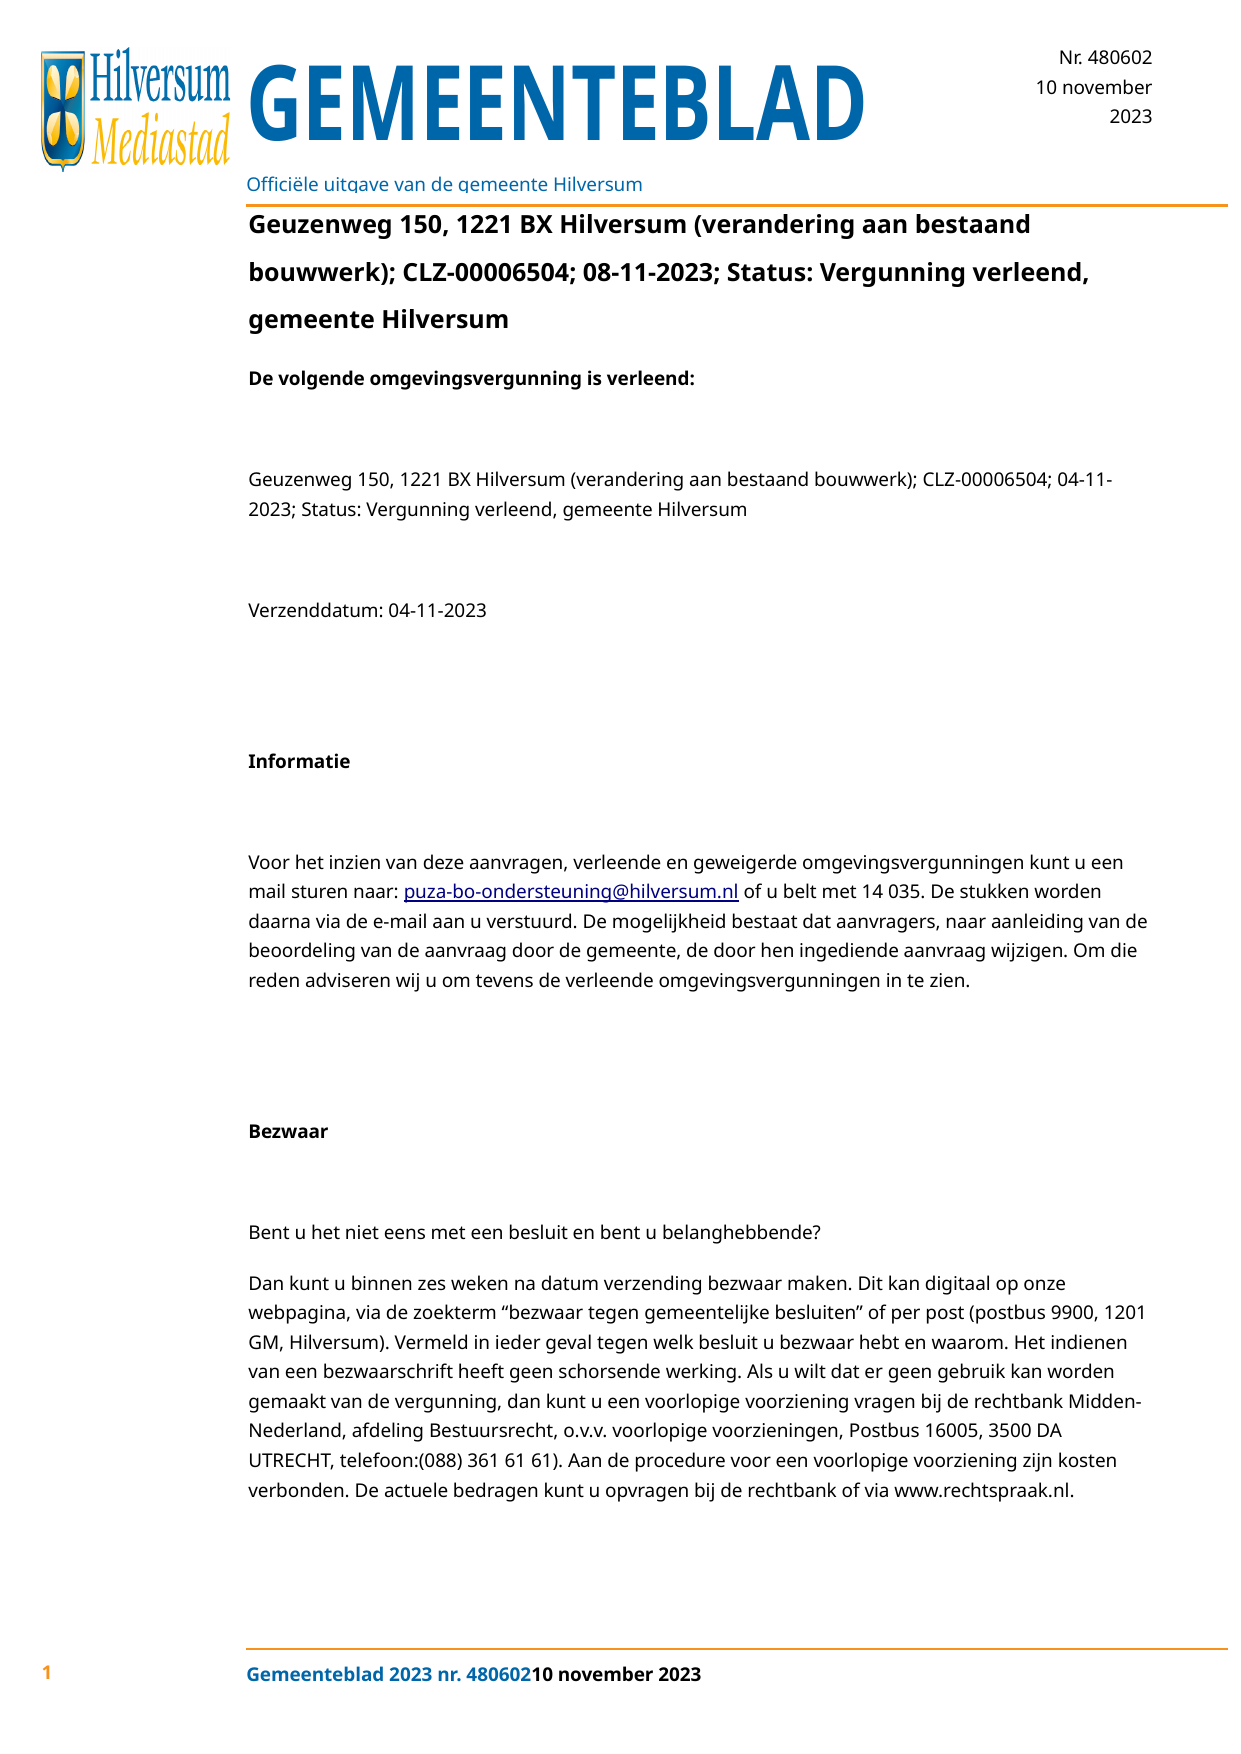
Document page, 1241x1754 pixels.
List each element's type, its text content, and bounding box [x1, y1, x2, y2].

text De volgende omgevingsvergunning is verleend: [248, 366, 1152, 391]
text Voor het inzien van deze aanvragen, verleende en geweigerde omgevingsvergunningen kunt u een mail sturen naar: puza-bo-ondersteuning@hilversum.nl of u belt met 14 035. De stukken worden daarna via de e-mail aan u verstuurd. De mogelijkheid bestaat dat aanvragers, naar aanleiding van de beoordeling van de aanvraag door de gemeente, de door hen ingediende aanvraag wijzigen. Om die reden adviseren wij u om tevens de verleende omgevingsvergunningen in te zien. [248, 849, 1152, 993]
text Geuzenweg 150, 1221 BX Hilversum (verandering aan bestaand bouwwerk); CLZ-00006504; 04-11-2023; Status: Vergunning verleend, gemeente Hilversum [248, 466, 1152, 522]
text Dan kunt u binnen zes weken na datum verzending bezwaar maken. Dit kan digitaal op onze webpagina, via de zoekterm “bezwaar tegen gemeentelijke besluiten” of per post (postbus 9900, 1201 GM, Hilversum). Vermeld in ieder geval tegen welk besluit u bezwaar hebt en waarom. Het indienen van een bezwaarschrift heeft geen schorsende werking. Als u wilt dat er geen gebruik kan worden gemaakt van de vergunning, dan kunt u een voorlopige voorziening vragen bij de rechtbank Midden-Nederland, afdeling Bestuursrecht, o.v.v. voorlopige voorzieningen, Postbus 16005, 3500 DA UTRECHT, telefoon:(088) 361 61 61). Aan de procedure voor een voorlopige voorziening zijn kosten verbonden. De actuele bedragen kunt u opvragen bij de rechtbank of via www.rechtspraak.nl. [248, 1270, 1152, 1502]
text Informatie [248, 748, 1152, 774]
picture [41, 47, 231, 172]
text Verzenddatum: 04-11-2023 [248, 597, 1152, 622]
text Bent u het niet eens met een besluit en bent u belanghebbende? [248, 1219, 1152, 1245]
text Bezwaar [248, 1118, 1152, 1144]
text Geuzenweg 150, 1221 BX Hilversum (verandering aan bestaand bouwwerk); CLZ-00006504; 08-11-2023; Status: Vergunning verleend, gemeente Hilversum [248, 207, 1152, 336]
